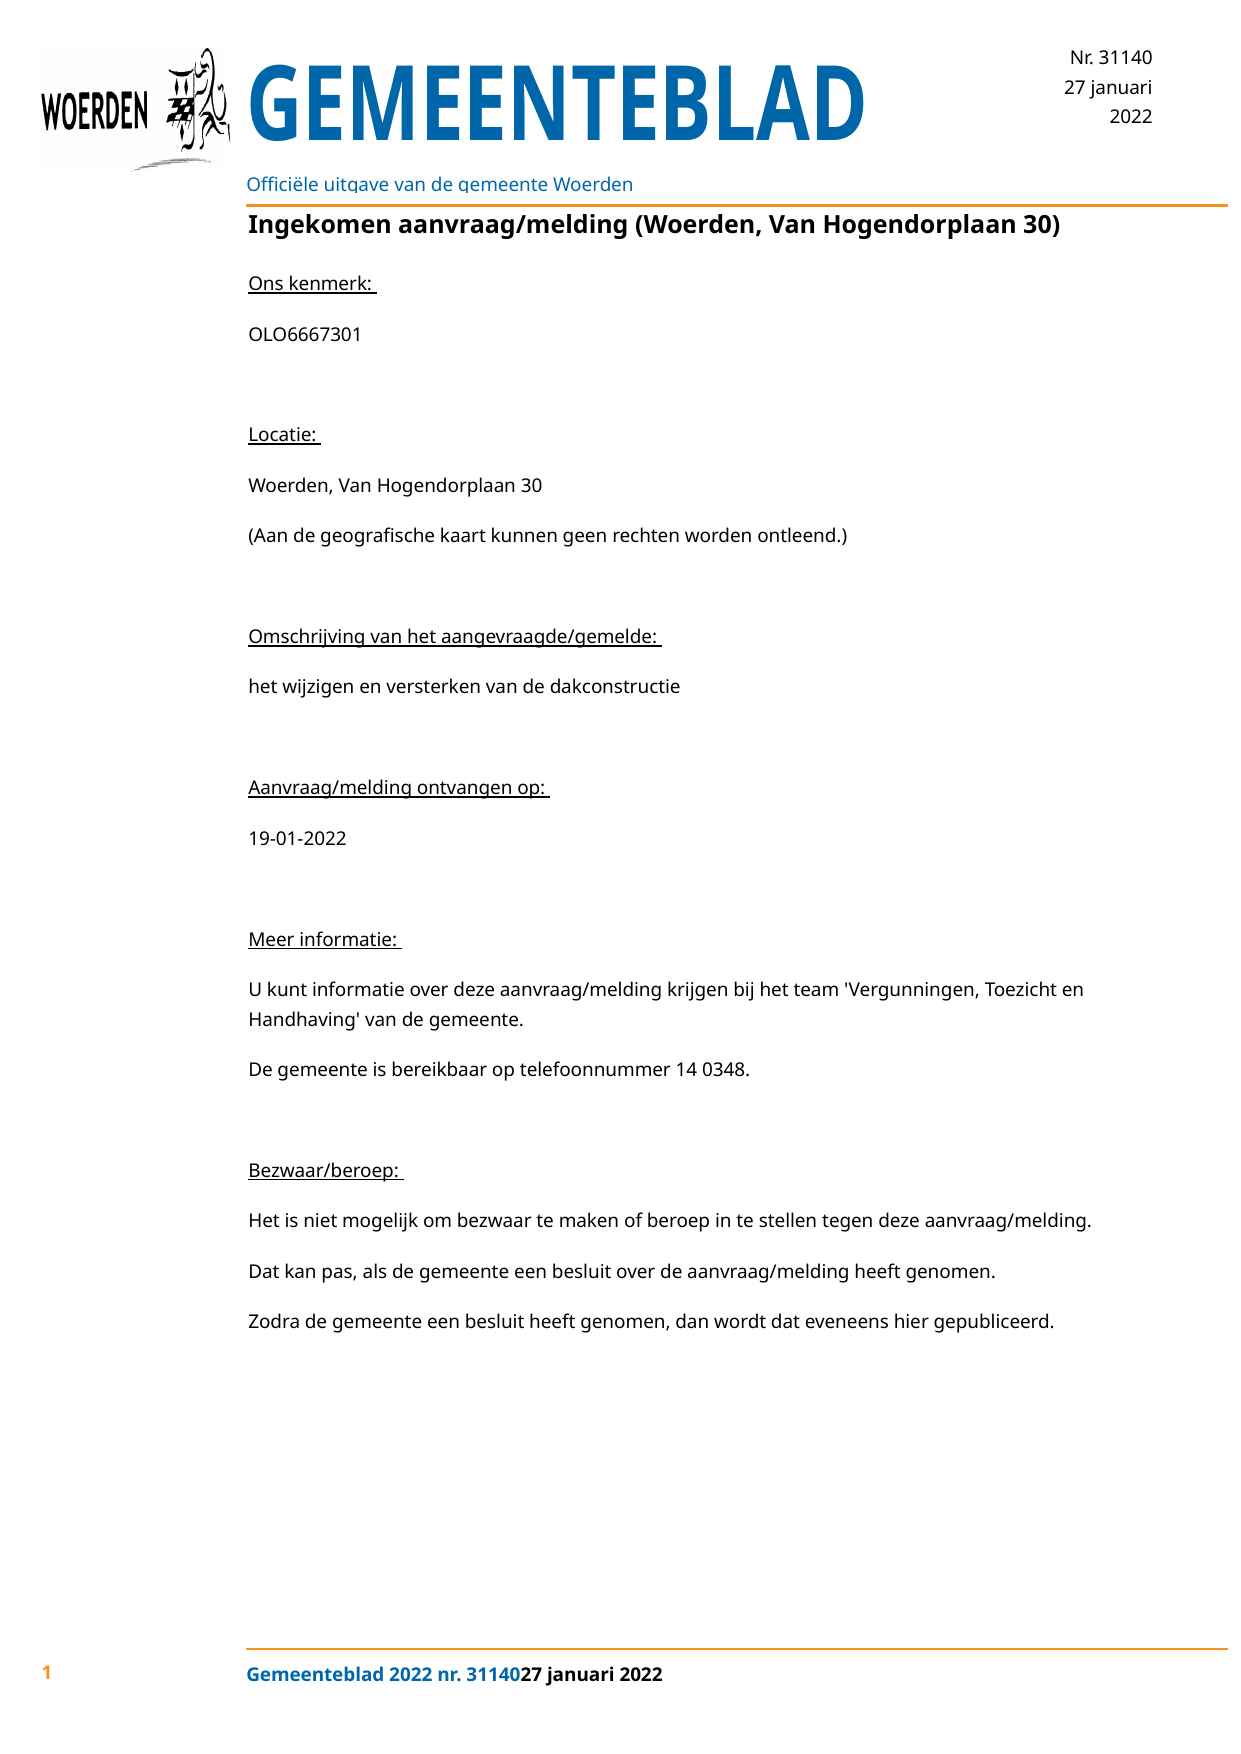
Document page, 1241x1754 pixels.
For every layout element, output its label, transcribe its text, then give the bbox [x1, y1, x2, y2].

text De gemeente is bereikbaar op telefoonnummer 14 0348. [248, 1056, 1152, 1082]
text OLO6667301 [248, 321, 1152, 346]
text het wijzigen en versterken van de dakconstructie [248, 674, 1152, 699]
picture [41, 47, 231, 172]
text Woerden, Van Hogendorplaan 30 [248, 472, 1152, 498]
text Bezwaar/beroep: [248, 1157, 1152, 1183]
text (Aan de geografische kaart kunnen geen rechten worden ontleend.) [248, 522, 1152, 548]
text U kunt informatie over deze aanvraag/melding krijgen bij het team 'Vergunningen, Toezicht en Handhaving' van de gemeente. [248, 976, 1152, 1031]
text Aanvraag/melding ontvangen op: [248, 774, 1152, 800]
text Zodra de gemeente een besluit heeft genomen, dan wordt dat eveneens hier gepubliceerd. [248, 1308, 1152, 1334]
text Ons kenmerk: [248, 270, 1152, 296]
text Ingekomen aanvraag/melding (Woerden, Van Hogendorplaan 30) [248, 207, 1152, 241]
text Meer informatie: [248, 926, 1152, 951]
text Het is niet mogelijk om bezwaar te maken of beroep in te stellen tegen deze aanvraag/melding. [248, 1207, 1152, 1233]
text 19-01-2022 [248, 825, 1152, 851]
text Dat kan pas, als de gemeente een besluit over de aanvraag/melding heeft genomen. [248, 1258, 1152, 1283]
text Locatie: [248, 422, 1152, 447]
text Omschrijving van het aangevraagde/gemelde: [248, 623, 1152, 649]
